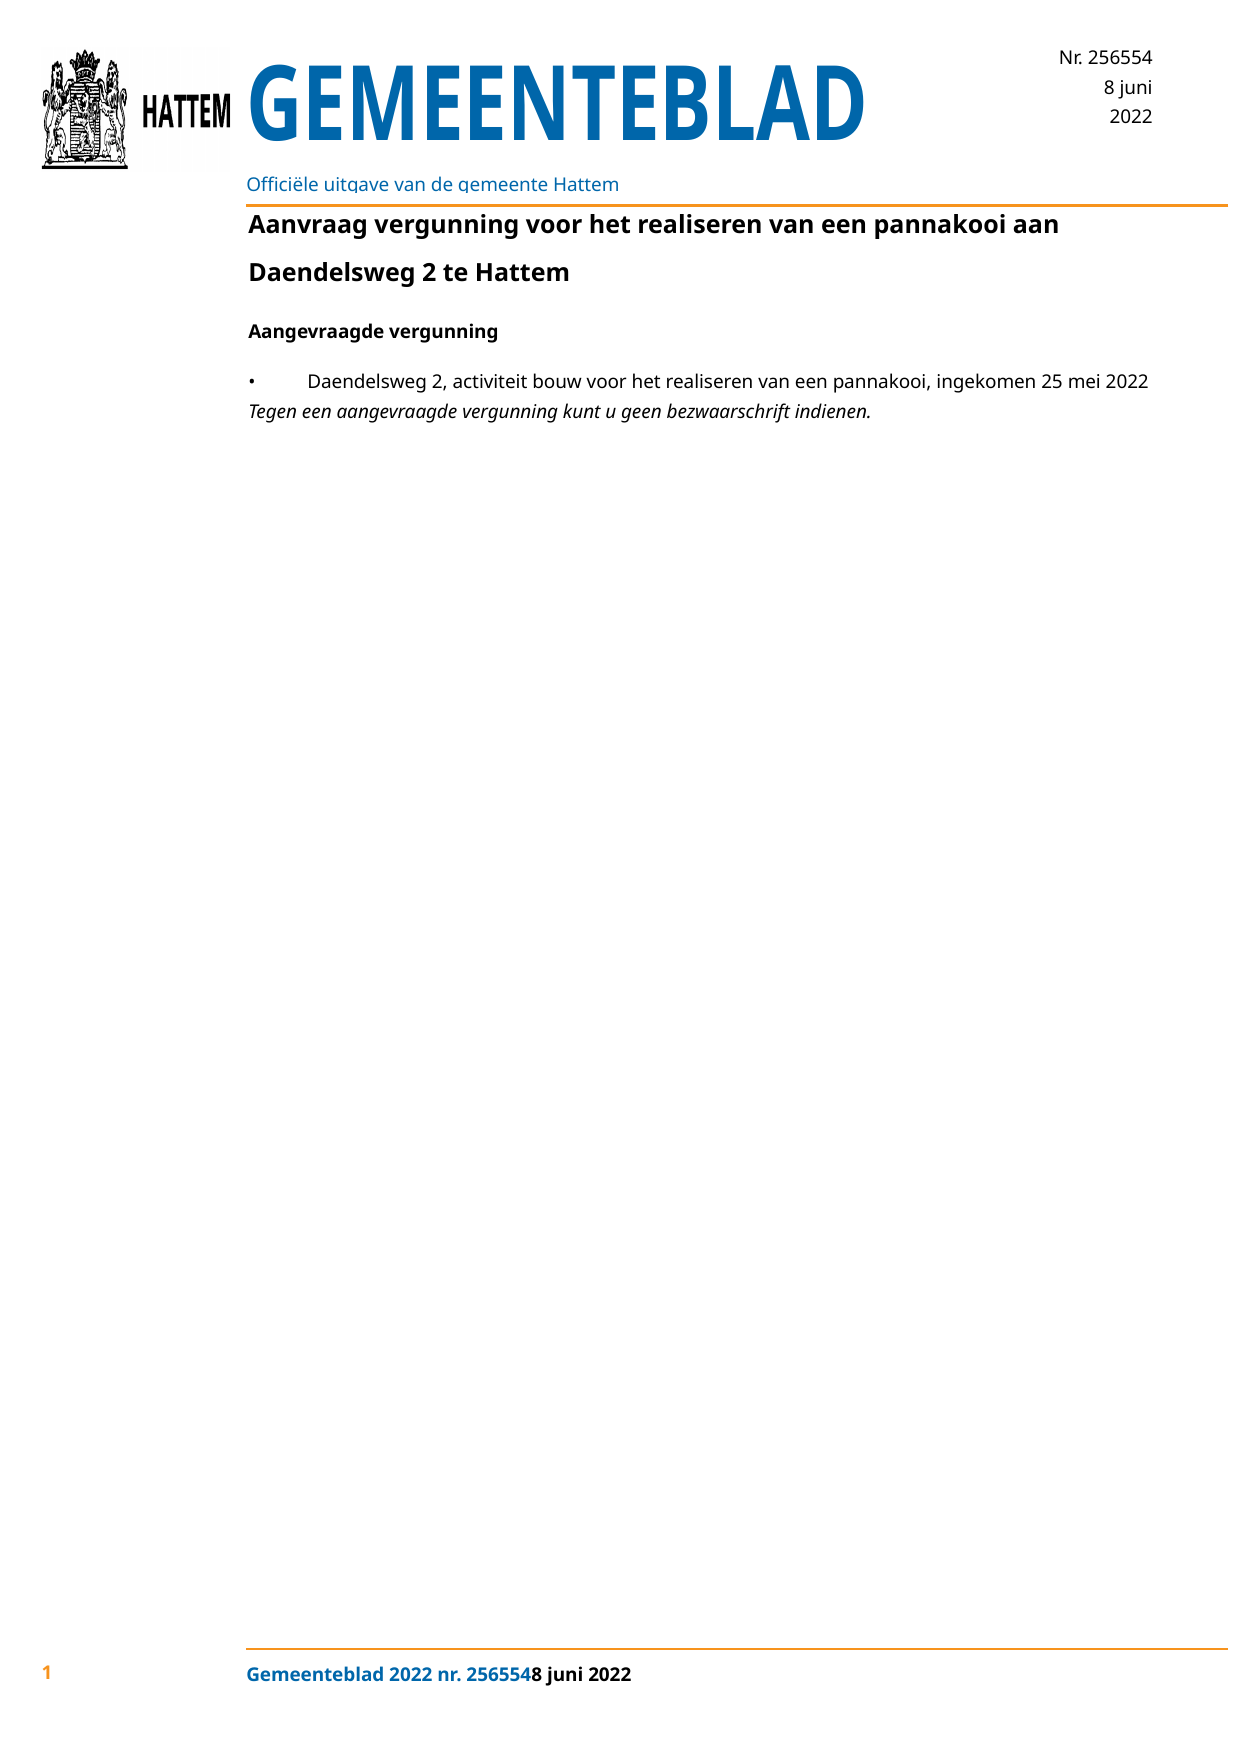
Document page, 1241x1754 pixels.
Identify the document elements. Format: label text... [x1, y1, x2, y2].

picture [41, 47, 231, 172]
text Aangevraagde vergunning [248, 318, 1152, 344]
text Aanvraag vergunning voor het realiseren van een pannakooi aan Daendelsweg 2 te Hattem [248, 207, 1152, 288]
text Tegen een aangevraagde vergunning kunt u geen bezwaarschrift indienen. [248, 398, 1152, 424]
list Daendelsweg 2, activiteit bouw voor het realiseren van een pannakooi, ingekomen 25 mei 2022 [248, 368, 1152, 394]
